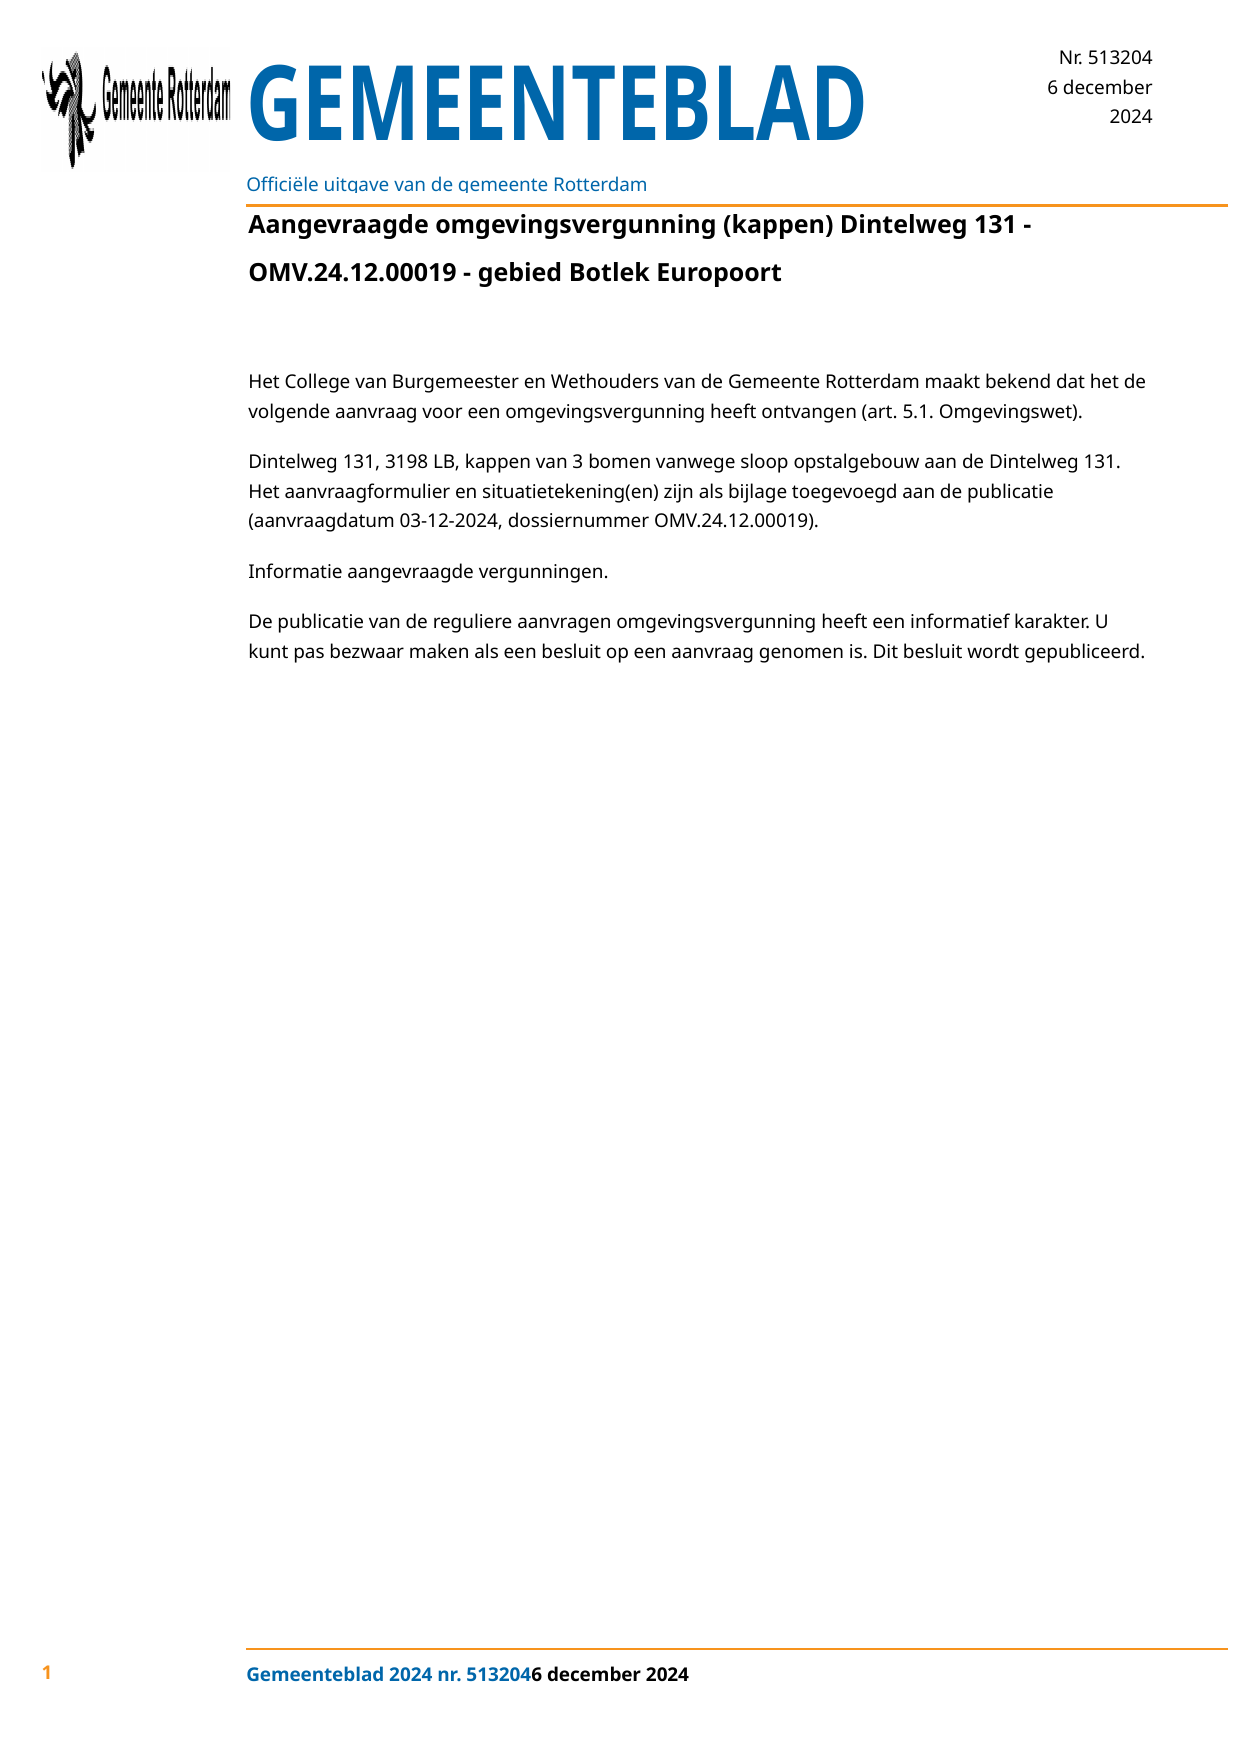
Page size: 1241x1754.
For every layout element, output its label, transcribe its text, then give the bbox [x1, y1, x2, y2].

text Dintelweg 131, 3198 LB, kappen van 3 bomen vanwege sloop opstalgebouw aan de Dintelweg 131. Het aanvraagformulier en situatietekening(en) zijn als bijlage toegevoegd aan de publicatie (aanvraagdatum 03-12-2024, dossiernummer OMV.24.12.00019). [248, 448, 1152, 533]
picture [41, 47, 231, 172]
text Informatie aangevraagde vergunningen. [248, 558, 1152, 584]
text De publicatie van de reguliere aanvragen omgevingsvergunning heeft een informatief karakter. U kunt pas bezwaar maken als een besluit op een aanvraag genomen is. Dit besluit wordt gepubliceerd. [248, 608, 1152, 664]
text Aangevraagde omgevingsvergunning (kappen) Dintelweg 131 - OMV.24.12.00019 - gebied Botlek Europoort [248, 207, 1152, 288]
text Het College van Burgemeester en Wethouders van de Gemeente Rotterdam maakt bekend dat het de volgende aanvraag voor een omgevingsvergunning heeft ontvangen (art. 5.1. Omgevingswet). [248, 368, 1152, 424]
